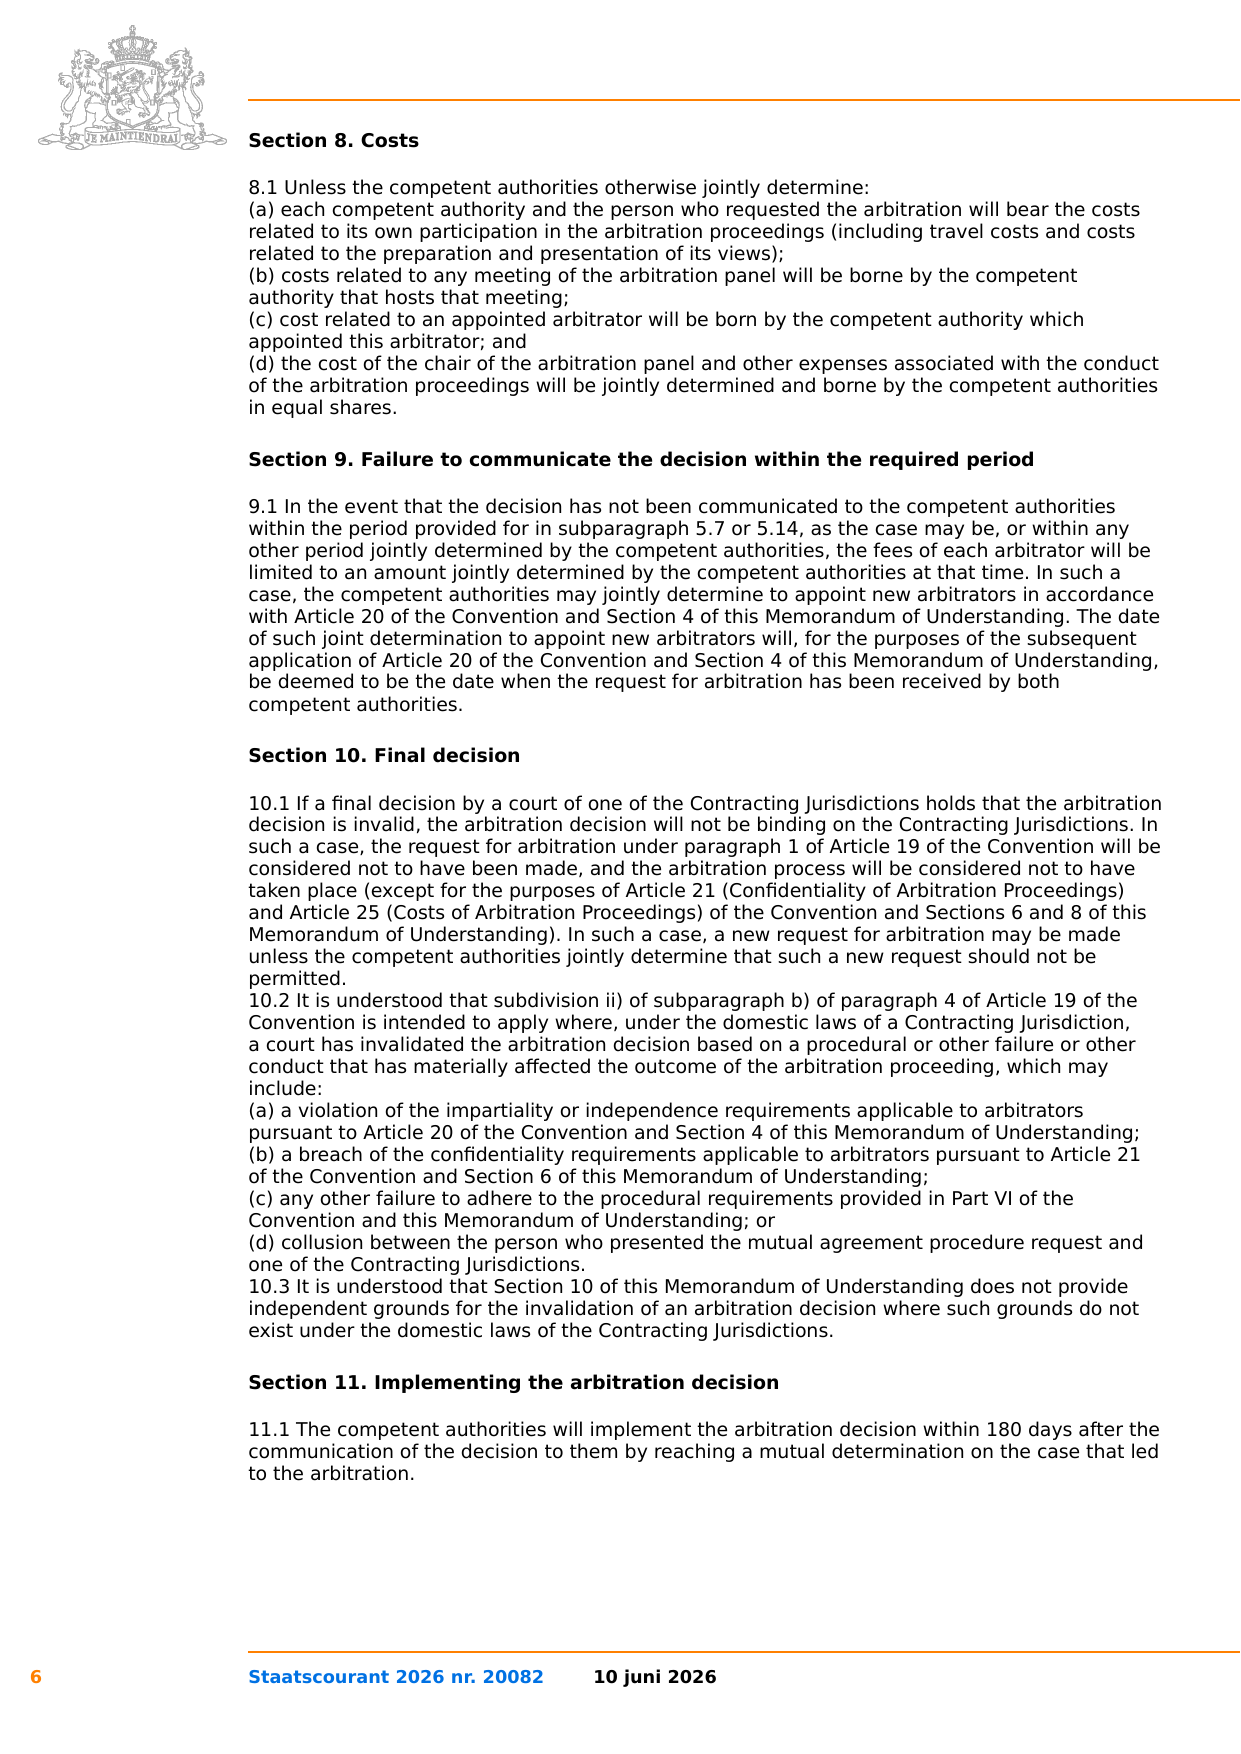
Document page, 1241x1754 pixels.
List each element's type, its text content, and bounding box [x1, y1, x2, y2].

text (b) costs related to any meeting of the arbitration panel will be borne by the competent authority that hosts that meeting; [248, 265, 1163, 309]
text (c) any other failure to adhere to the procedural requirements provided in Part VI of the Convention and this Memorandum of Understanding; or [248, 1188, 1163, 1232]
picture [38, 25, 227, 150]
text (d) collusion between the person who presented the mutual agreement procedure request and one of the Contracting Jurisdictions. [248, 1232, 1163, 1276]
text 10.2 It is understood that subdivision ii) of subparagraph b) of paragraph 4 of Article 19 of the Convention is intended to apply where, under the domestic laws of a Contracting Jurisdiction, a court has invalidated the arbitration decision based on a procedural or other failure or other conduct that has materially affected the outcome of the arbitration proceeding, which may include: [248, 990, 1163, 1100]
subtitle Section 11. Implementing the arbitration decision [248, 1372, 1163, 1394]
text (a) each competent authority and the person who requested the arbitration will bear the costs related to its own participation in the arbitration proceedings (including travel costs and costs related to the preparation and presentation of its views); [248, 199, 1163, 265]
text 9.1 In the event that the decision has not been communicated to the competent authorities within the period provided for in subparagraph 5.7 or 5.14, as the case may be, or within any other period jointly determined by the competent authorities, the fees of each arbitrator will be limited to an amount jointly determined by the competent authorities at that time. In such a case, the competent authorities may jointly determine to appoint new arbitrators in accordance with Article 20 of the Convention and Section 4 of this Memorandum of Understanding. The date of such joint determination to appoint new arbitrators will, for the purposes of the subsequent application of Article 20 of the Convention and Section 4 of this Memorandum of Understanding, be deemed to be the date when the request for arbitration has been received by both competent authorities. [248, 496, 1163, 715]
text (a) a violation of the impartiality or independence requirements applicable to arbitrators pursuant to Article 20 of the Convention and Section 4 of this Memorandum of Understanding; [248, 1100, 1163, 1144]
text (b) a breach of the confidentiality requirements applicable to arbitrators pursuant to Article 21 of the Convention and Section 6 of this Memorandum of Understanding; [248, 1144, 1163, 1188]
text 8.1 Unless the competent authorities otherwise jointly determine: [248, 177, 1163, 199]
subtitle Section 8. Costs [248, 130, 1163, 152]
subtitle Section 10. Final decision [248, 745, 1163, 767]
text 10.3 It is understood that Section 10 of this Memorandum of Understanding does not provide independent grounds for the invalidation of an arbitration decision where such grounds do not exist under the domestic laws of the Contracting Jurisdictions. [248, 1276, 1163, 1342]
text 11.1 The competent authorities will implement the arbitration decision within 180 days after the communication of the decision to them by reaching a mutual determination on the case that led to the arbitration. [248, 1419, 1163, 1485]
text (d) the cost of the chair of the arbitration panel and other expenses associated with the conduct of the arbitration proceedings will be jointly determined and borne by the competent authorities in equal shares. [248, 353, 1163, 419]
text (c) cost related to an appointed arbitrator will be born by the competent authority which appointed this arbitrator; and [248, 309, 1163, 353]
subtitle Section 9. Failure to communicate the decision within the required period [248, 449, 1163, 471]
text 10.1 If a final decision by a court of one of the Contracting Jurisdictions holds that the arbitration decision is invalid, the arbitration decision will not be binding on the Contracting Jurisdictions. In such a case, the request for arbitration under paragraph 1 of Article 19 of the Convention will be considered not to have been made, and the arbitration process will be considered not to have taken place (except for the purposes of Article 21 (Confidentiality of Arbitration Proceedings) and Article 25 (Costs of Arbitration Proceedings) of the Convention and Sections 6 and 8 of this Memorandum of Understanding). In such a case, a new request for arbitration may be made unless the competent authorities jointly determine that such a new request should not be permitted. [248, 792, 1163, 990]
